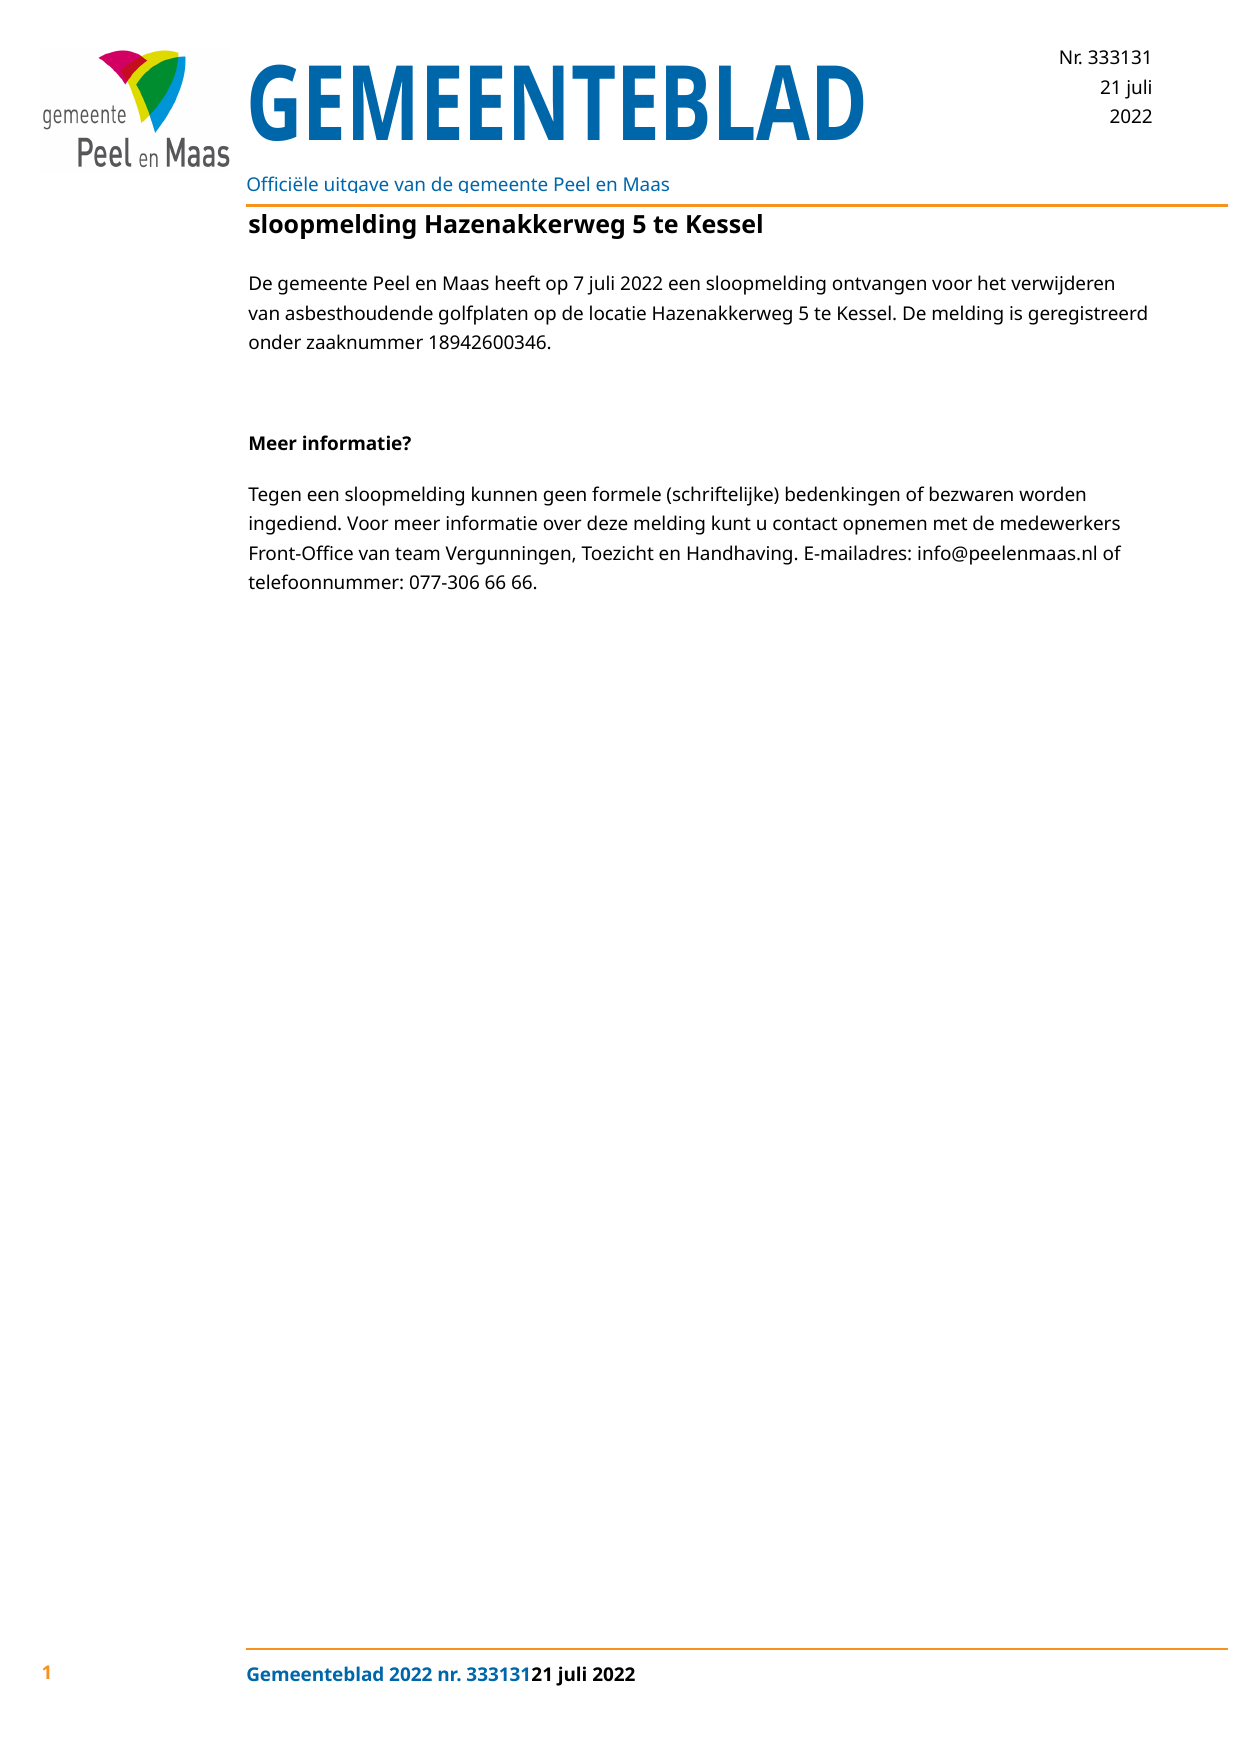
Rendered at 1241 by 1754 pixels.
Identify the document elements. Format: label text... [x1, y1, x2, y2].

text sloopmelding Hazenakkerweg 5 te Kessel [248, 207, 1152, 241]
text De gemeente Peel en Maas heeft op 7 juli 2022 een sloopmelding ontvangen voor het verwijderen van asbesthoudende golfplaten op de locatie Hazenakkerweg 5 te Kessel. De melding is geregistreerd onder zaaknummer 18942600346. [248, 270, 1152, 355]
text Tegen een sloopmelding kunnen geen formele (schriftelijke) bedenkingen of bezwaren worden ingediend. Voor meer informatie over deze melding kunt u contact opnemen met de medewerkers Front-Office van team Vergunningen, Toezicht en Handhaving. E-mailadres: info@peelenmaas.nl of telefoonnummer: 077-306 66 66. [248, 481, 1152, 595]
text Meer informatie? [248, 430, 1152, 456]
picture [41, 47, 231, 172]
